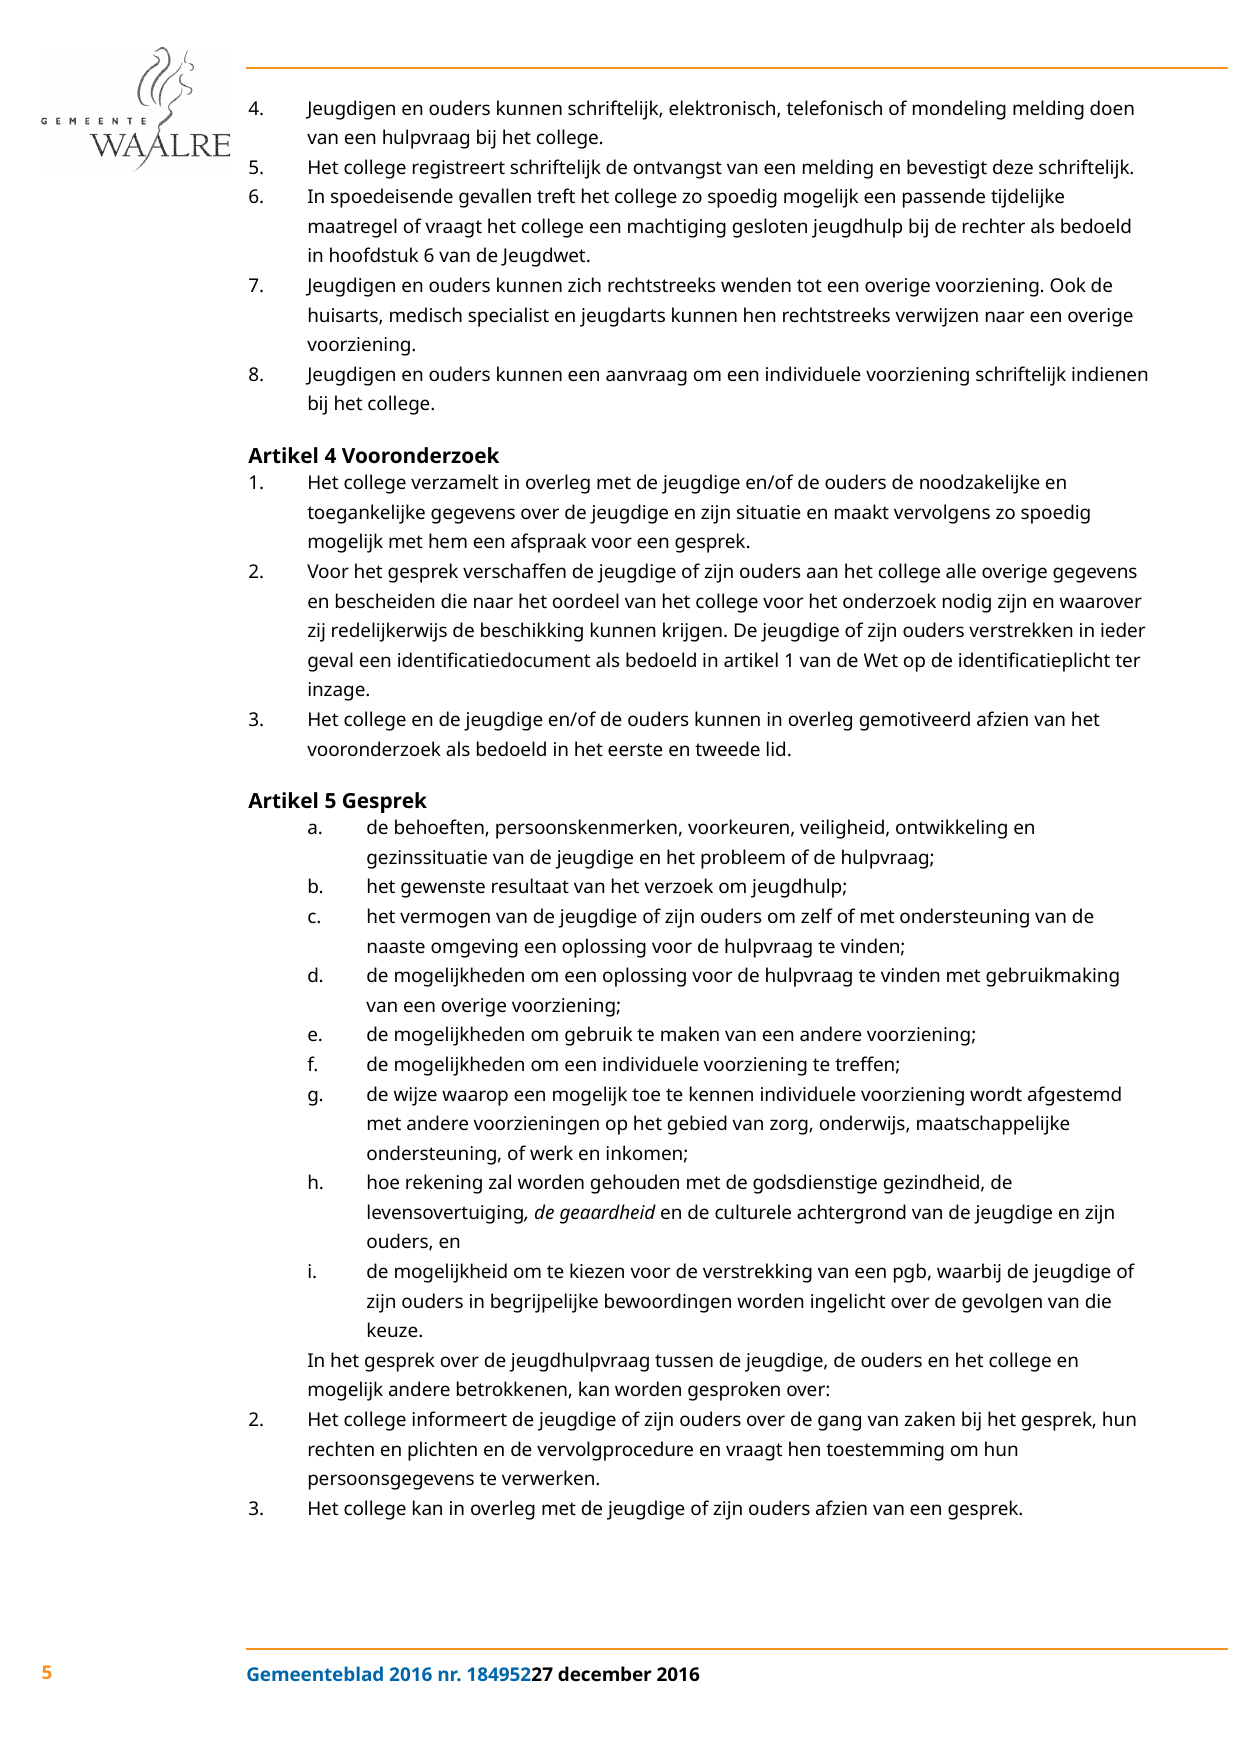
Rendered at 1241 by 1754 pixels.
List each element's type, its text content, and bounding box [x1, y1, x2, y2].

list de wijze waarop een mogelijk toe te kennen individuele voorziening wordt afgestemd met andere voorzieningen op het gebied van zorg, onderwijs, maatschappelijke ondersteuning, of werk en inkomen; [307, 1081, 1152, 1166]
list Jeugdigen en ouders kunnen schriftelijk, elektronisch, telefonisch of mondeling melding doen van een hulpvraag bij het college. [248, 95, 1152, 150]
list de behoeften, persoonskenmerken, voorkeuren, veiligheid, ontwikkeling en gezinssituatie van de jeugdige en het probleem of de hulpvraag; [307, 814, 1152, 870]
list het vermogen van de jeugdige of zijn ouders om zelf of met ondersteuning van de naaste omgeving een oplossing voor de hulpvraag te vinden; [307, 903, 1152, 959]
list hoe rekening zal worden gehouden met de godsdienstige gezindheid, de levensovertuiging, de geaardheid en de culturele achtergrond van de jeugdige en zijn ouders, en [307, 1169, 1152, 1254]
list de mogelijkheden om gebruik te maken van een andere voorziening; [307, 1022, 1152, 1047]
text Artikel 5 Gesprek [248, 786, 1152, 814]
list Jeugdigen en ouders kunnen zich rechtstreeks wenden tot een overige voorziening. Ook de huisarts, medisch specialist en jeugdarts kunnen hen rechtstreeks verwijzen naar een overige voorziening. [248, 272, 1152, 357]
list In spoedeisende gevallen treft het college zo spoedig mogelijk een passende tijdelijke maatregel of vraagt het college een machtiging gesloten jeugdhulp bij de rechter als bedoeld in hoofdstuk 6 van de Jeugdwet. [248, 183, 1152, 268]
list het gewenste resultaat van het verzoek om jeugdhulp; [307, 874, 1152, 899]
list Jeugdigen en ouders kunnen een aanvraag om een individuele voorziening schriftelijk indienen bij het college. [248, 361, 1152, 416]
list Het college informeert de jeugdige of zijn ouders over de gang van zaken bij het gesprek, hun rechten en plichten en de vervolgprocedure en vraagt hen toestemming om hun persoonsgegevens te verwerken. [248, 1406, 1152, 1491]
picture [41, 47, 231, 172]
list de mogelijkheden om een oplossing voor de hulpvraag te vinden met gebruikmaking van een overige voorziening; [307, 962, 1152, 1018]
text Artikel 4 Vooronderzoek [248, 441, 1152, 469]
list Het college en de jeugdige en/of de ouders kunnen in overleg gemotiveerd afzien van het vooronderzoek als bedoeld in het eerste en tweede lid. [248, 706, 1152, 761]
list Het college verzamelt in overleg met de jeugdige en/of de ouders de noodzakelijke en toegankelijke gegevens over de jeugdige en zijn situatie en maakt vervolgens zo spoedig mogelijk met hem een afspraak voor een gesprek. [248, 469, 1152, 554]
list Het college registreert schriftelijk de ontvangst van een melding en bevestigt deze schriftelijk. [248, 154, 1152, 180]
list Het college kan in overleg met de jeugdige of zijn ouders afzien van een gesprek. [248, 1495, 1152, 1521]
list de mogelijkheid om te kiezen voor de verstrekking van een pgb, waarbij de jeugdige of zijn ouders in begrijpelijke bewoordingen worden ingelicht over de gevolgen van die keuze. [307, 1258, 1152, 1343]
list Voor het gesprek verschaffen de jeugdige of zijn ouders aan het college alle overige gegevens en bescheiden die naar het oordeel van het college voor het onderzoek nodig zijn en waarover zij redelijkerwijs de beschikking kunnen krijgen. De jeugdige of zijn ouders verstrekken in ieder geval een identificatiedocument als bedoeld in artikel 1 van de Wet op de identificatieplicht ter inzage. [248, 558, 1152, 702]
list de mogelijkheden om een individuele voorziening te treffen; [307, 1051, 1152, 1077]
list In het gesprek over de jeugdhulpvraag tussen de jeugdige, de ouders en het college en mogelijk andere betrokkenen, kan worden gesproken over: [248, 1347, 1152, 1402]
